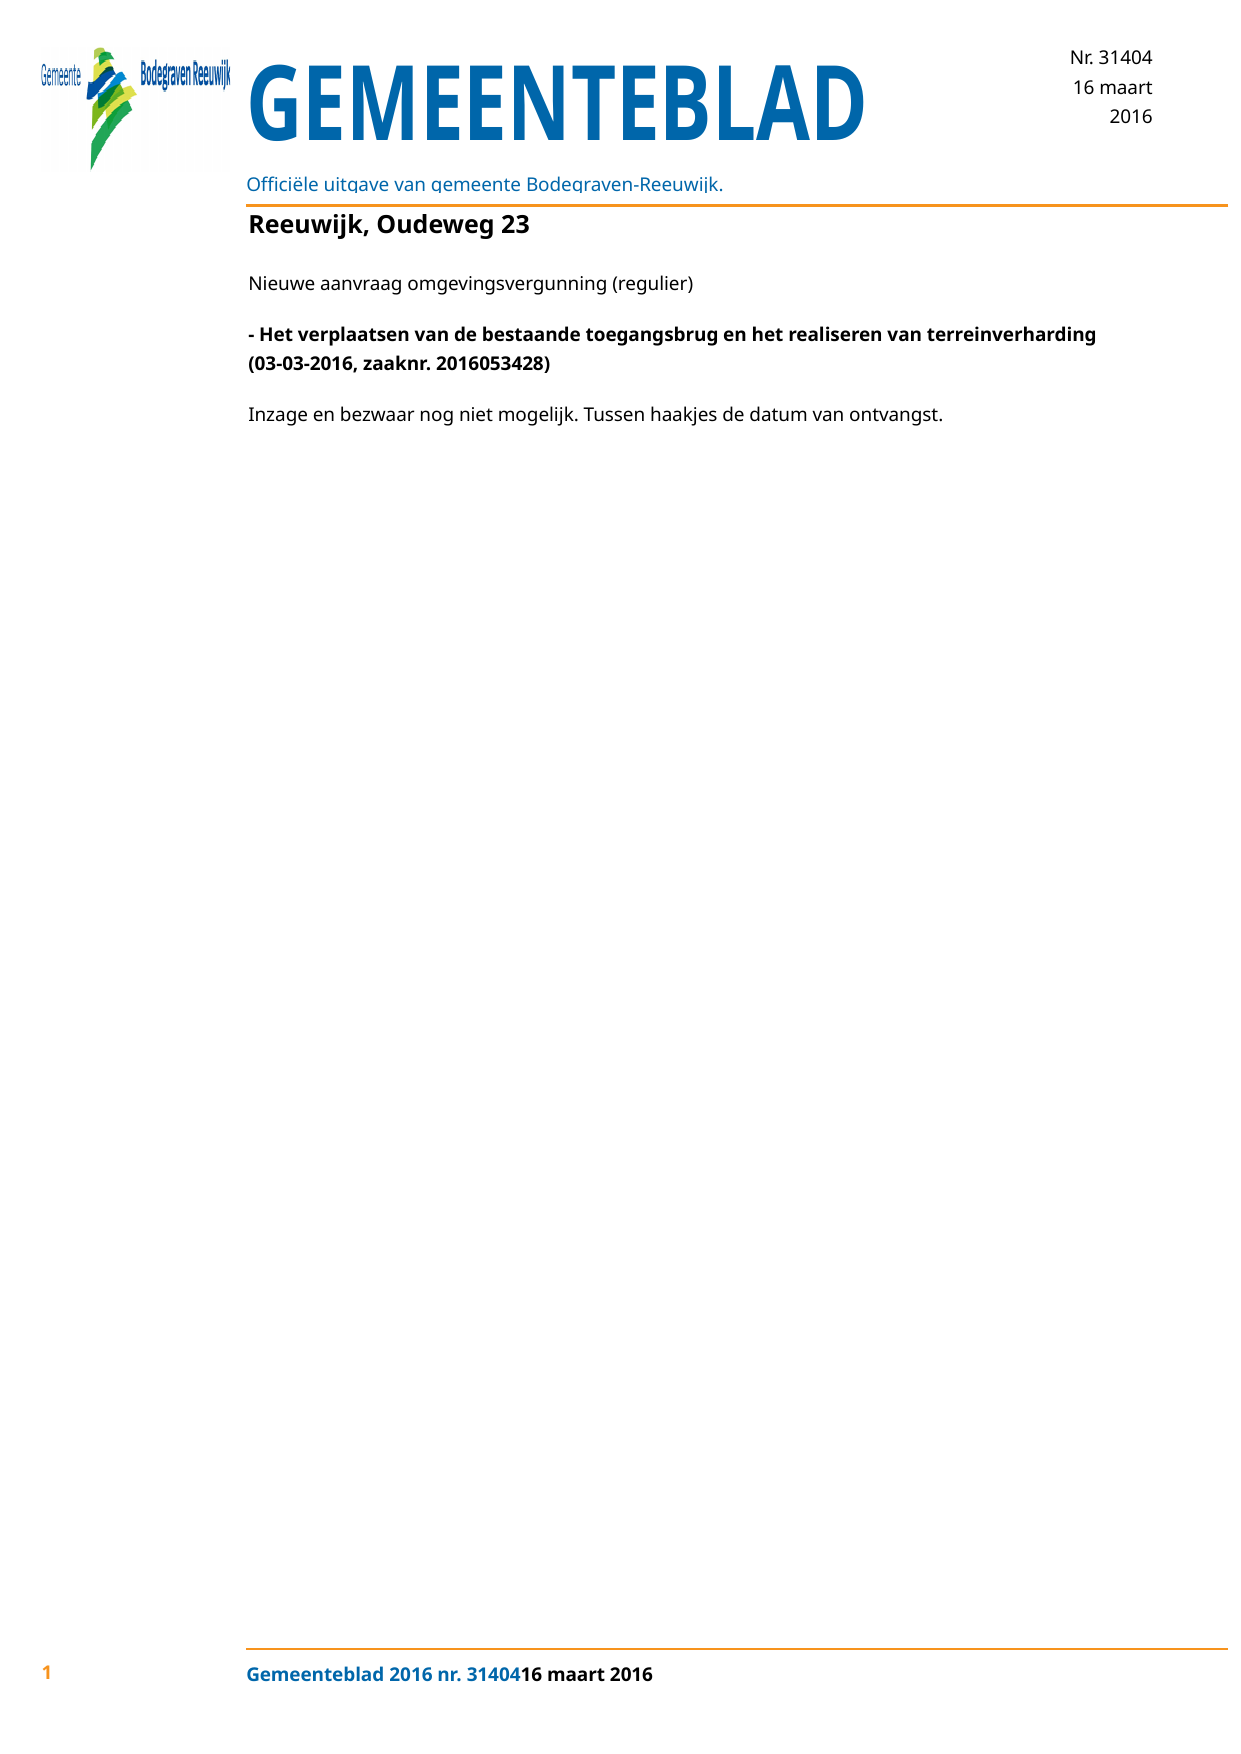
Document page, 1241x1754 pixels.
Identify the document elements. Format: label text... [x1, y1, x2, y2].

text - Het verplaatsen van de bestaande toegangsbrug en het realiseren van terreinverharding (03‑03‑2016, zaaknr. 2016053428) [248, 321, 1152, 376]
text Reeuwijk, Oudeweg 23 [248, 207, 1152, 241]
text Nieuwe aanvraag omgevingsvergunning (regulier) [248, 270, 1152, 296]
picture [41, 47, 231, 172]
text Inzage en bezwaar nog niet mogelijk. Tussen haakjes de datum van ontvangst. [248, 401, 1152, 426]
